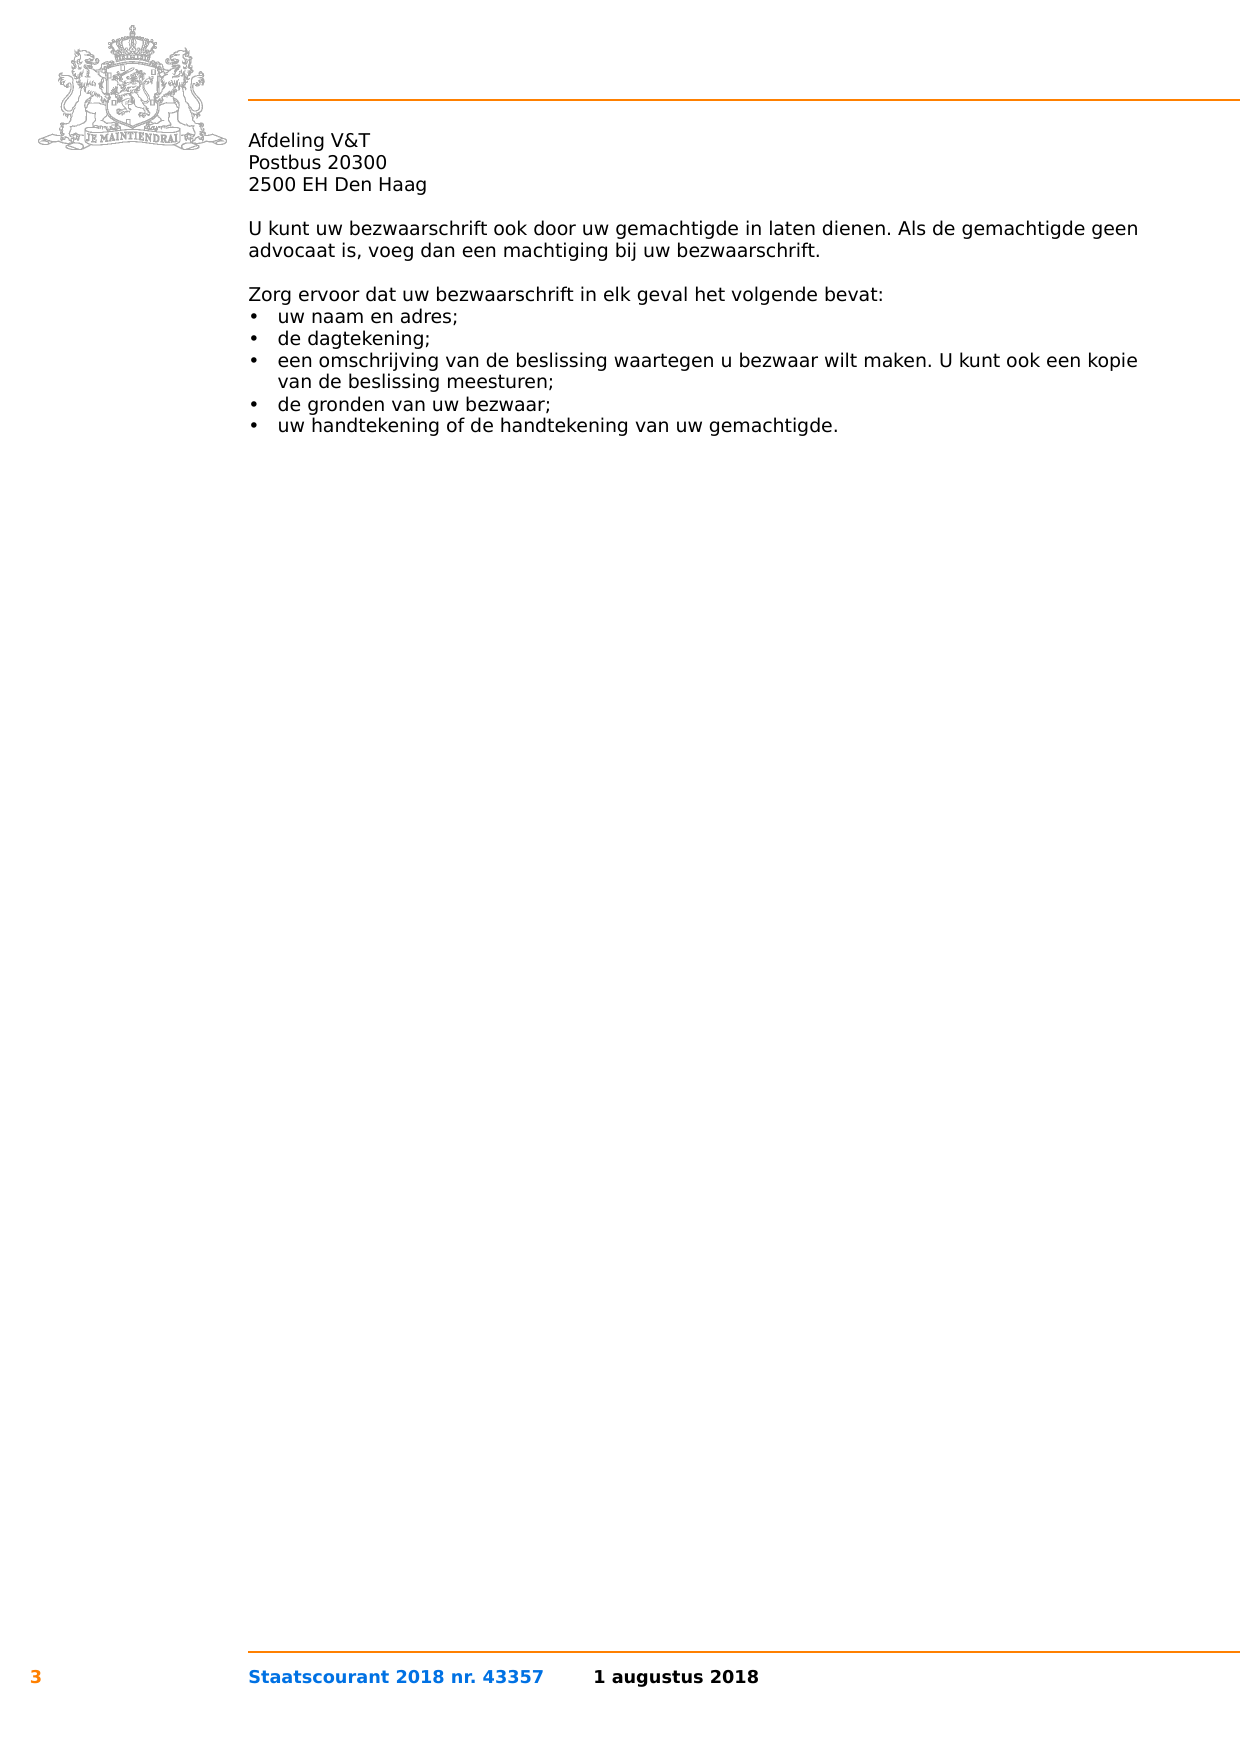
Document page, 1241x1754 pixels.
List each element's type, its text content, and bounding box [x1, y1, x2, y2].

text • de gronden van uw bezwaar; [248, 393, 1163, 415]
text • een omschrijving van de beslissing waartegen u bezwaar wilt maken. U kunt ook een kopie van de beslissing meesturen; [248, 349, 1163, 393]
text • uw naam en adres; [248, 306, 1163, 327]
picture [38, 25, 227, 150]
text U kunt uw bezwaarschrift ook door uw gemachtigde in laten dienen. Als de gemachtigde geen advocaat is, voeg dan een machtiging bij uw bezwaarschrift. [248, 218, 1163, 262]
text Postbus 20300 [248, 152, 1163, 174]
text 2500 EH Den Haag [248, 174, 1163, 196]
text • de dagtekening; [248, 327, 1163, 349]
text • uw handtekening of de handtekening van uw gemachtigde. [248, 415, 1163, 437]
text Afdeling V&T [248, 130, 1163, 152]
text Zorg ervoor dat uw bezwaarschrift in elk geval het volgende bevat: [248, 283, 1163, 306]
